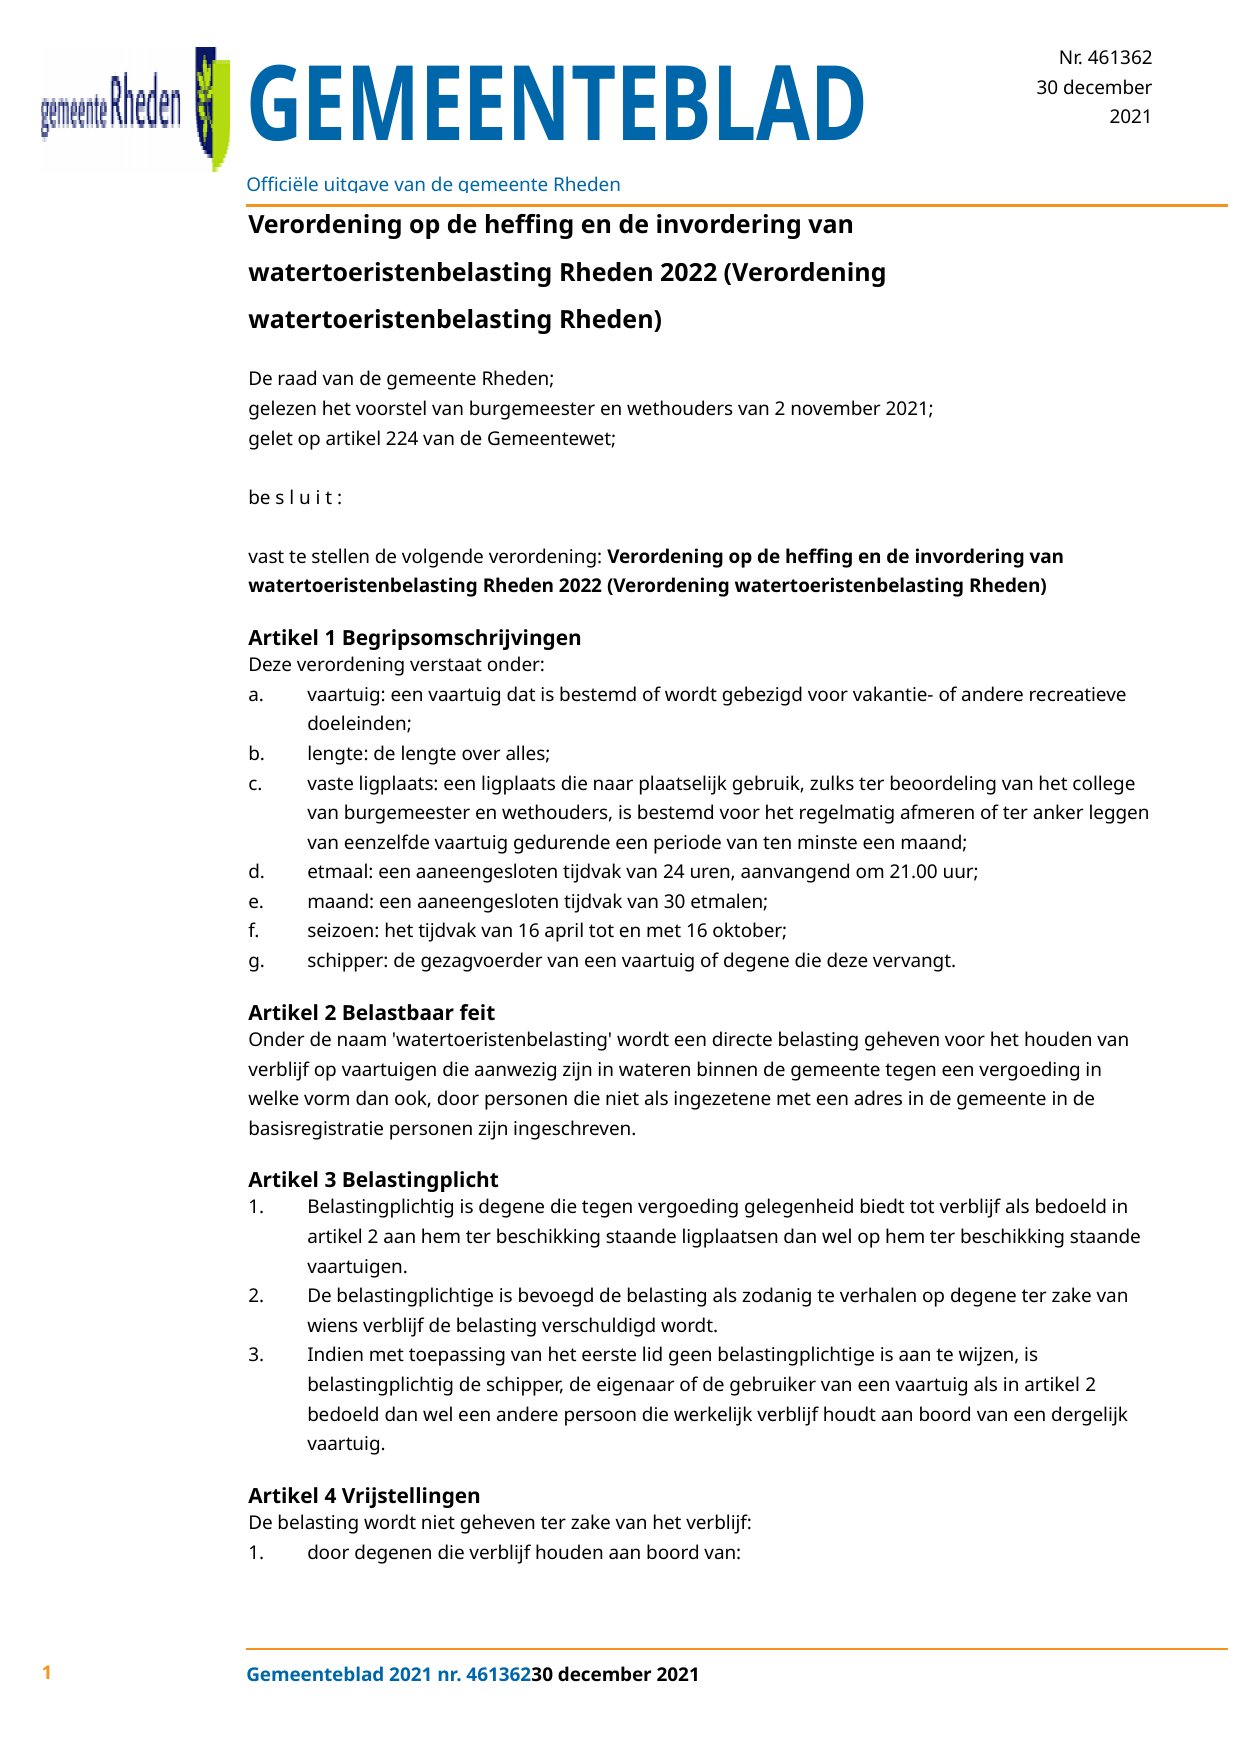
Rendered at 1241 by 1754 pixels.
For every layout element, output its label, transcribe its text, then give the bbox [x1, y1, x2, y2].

list etmaal: een aaneengesloten tijdvak van 24 uren, aanvangend om 21.00 uur; [248, 858, 1152, 884]
text be s l u i t : [248, 484, 1152, 509]
list lengte: de lengte over alles; [248, 740, 1152, 766]
text Artikel 2 Belastbaar feit [248, 998, 1152, 1026]
text Onder de naam 'watertoeristenbelasting' wordt een directe belasting geheven voor het houden van verblijf op vaartuigen die aanwezig zijn in wateren binnen de gemeente tegen een vergoeding in welke vorm dan ook, door personen die niet als ingezetene met een adres in de gemeente in de basisregistratie personen zijn ingeschreven. [248, 1026, 1152, 1141]
list Indien met toepassing van het eerste lid geen belastingplichtige is aan te wijzen, is belastingplichtig de schipper, de eigenaar of de gebruiker van een vaartuig als in artikel 2 bedoeld dan wel een andere persoon die werkelijk verblijf houdt aan boord van een dergelijk vaartuig. [248, 1342, 1152, 1456]
list maand: een aaneengesloten tijdvak van 30 etmalen; [248, 888, 1152, 914]
text Artikel 4 Vrijstellingen [248, 1481, 1152, 1509]
text De raad van de gemeente Rheden; [248, 366, 1152, 391]
text Artikel 1 Begripsomschrijvingen [248, 623, 1152, 651]
text gelet op artikel 224 van de Gemeentewet; [248, 425, 1152, 450]
text De belasting wordt niet geheven ter zake van het verblijf: [248, 1509, 1152, 1535]
list vaartuig: een vaartuig dat is bestemd of wordt gebezigd voor vakantie- of andere recreatieve doeleinden; [248, 681, 1152, 736]
text Verordening op de heffing en de invordering van watertoeristenbelasting Rheden 2022 (Verordening watertoeristenbelasting Rheden) [248, 207, 1152, 336]
text Deze verordening verstaat onder: [248, 651, 1152, 677]
text vast te stellen de volgende verordening: Verordening op de heffing en de invordering van watertoeristenbelasting Rheden 2022 (Verordening watertoeristenbelasting Rheden) [248, 543, 1152, 598]
list Belastingplichtig is degene die tegen vergoeding gelegenheid biedt tot verblijf als bedoeld in artikel 2 aan hem ter beschikking staande ligplaatsen dan wel op hem ter beschikking staande vaartuigen. [248, 1194, 1152, 1279]
text Artikel 3 Belastingplicht [248, 1165, 1152, 1194]
picture [41, 47, 231, 172]
text gelezen het voorstel van burgemeester en wethouders van 2 november 2021; [248, 395, 1152, 421]
list door degenen die verblijf houden aan boord van: [248, 1539, 1152, 1564]
list De belastingplichtige is bevoegd de belasting als zodanig te verhalen op degene ter zake van wiens verblijf de belasting verschuldigd wordt. [248, 1282, 1152, 1338]
list seizoen: het tijdvak van 16 april tot en met 16 oktober; [248, 918, 1152, 943]
list schipper: de gezagvoerder van een vaartuig of degene die deze vervangt. [248, 947, 1152, 973]
list vaste ligplaats: een ligplaats die naar plaatselijk gebruik, zulks ter beoordeling van het college van burgemeester en wethouders, is bestemd voor het regelmatig afmeren of ter anker leggen van eenzelfde vaartuig gedurende een periode van ten minste een maand; [248, 770, 1152, 855]
